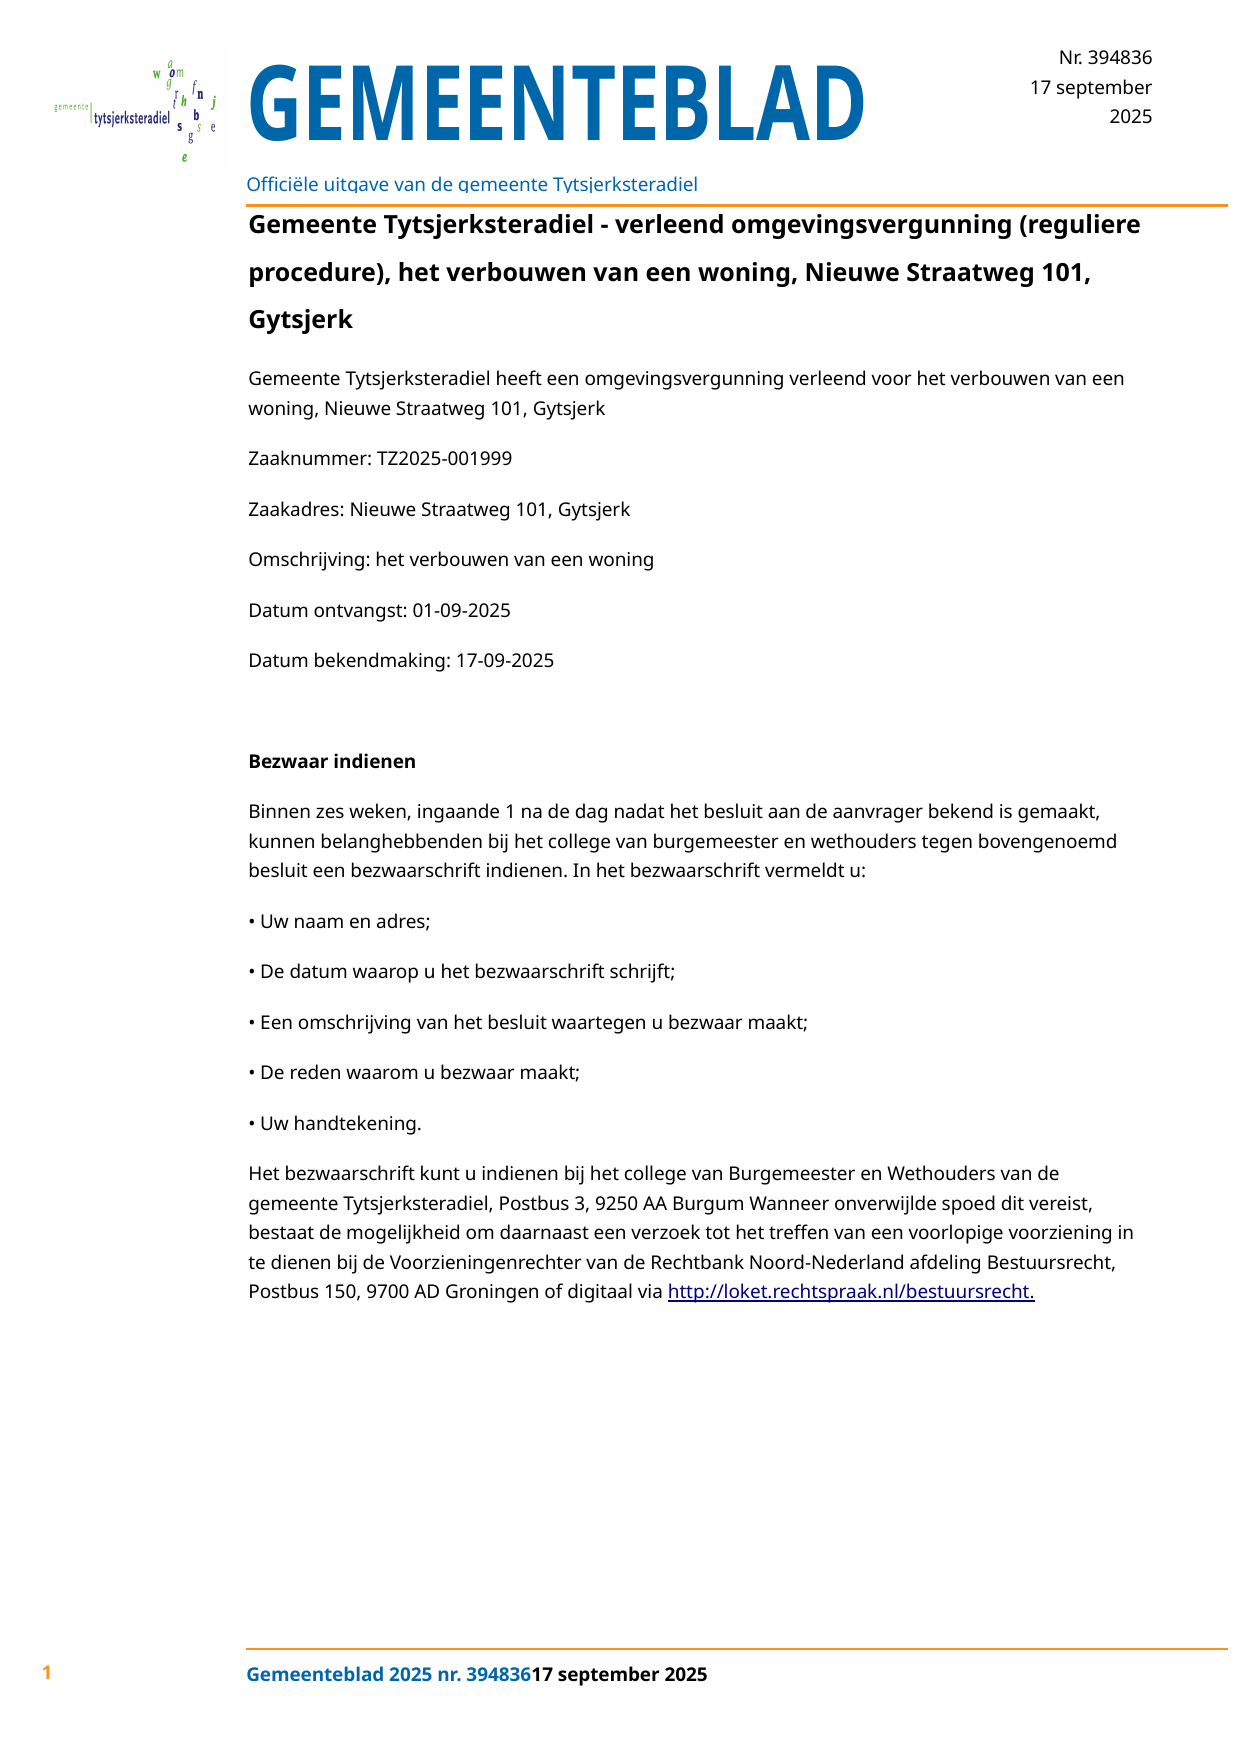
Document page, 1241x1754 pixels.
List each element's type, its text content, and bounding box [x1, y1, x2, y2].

text Gemeente Tytsjerksteradiel - verleend omgevingsvergunning (reguliere procedure), het verbouwen van een woning, Nieuwe Straatweg 101, Gytsjerk [248, 207, 1152, 336]
text Datum bekendmaking: 17-09-2025 [248, 647, 1152, 673]
text Omschrijving: het verbouwen van een woning [248, 546, 1152, 572]
text Datum ontvangst: 01-09-2025 [248, 597, 1152, 622]
text • Uw naam en adres; [248, 908, 1152, 934]
text Bezwaar indienen [248, 748, 1152, 774]
text • De datum waarop u het bezwaarschrift schrijft; [248, 958, 1152, 984]
text Zaakadres: Nieuwe Straatweg 101, Gytsjerk [248, 496, 1152, 522]
text • De reden waarom u bezwaar maakt; [248, 1059, 1152, 1085]
picture [41, 47, 231, 172]
text Het bezwaarschrift kunt u indienen bij het college van Burgemeester en Wethouders van de gemeente Tytsjerksteradiel, Postbus 3, 9250 AA Burgum Wanneer onverwijlde spoed dit vereist, bestaat de mogelijkheid om daarnaast een verzoek tot het treffen van een voorlopige voorziening in te dienen bij de Voorzieningenrechter van de Rechtbank Noord-Nederland afdeling Bestuursrecht, Postbus 150, 9700 AD Groningen of digitaal via http://loket.rechtspraak.nl/bestuursrecht. [248, 1160, 1152, 1304]
text • Uw handtekening. [248, 1110, 1152, 1135]
text Gemeente Tytsjerksteradiel heeft een omgevingsvergunning verleend voor het verbouwen van een woning, Nieuwe Straatweg 101, Gytsjerk [248, 366, 1152, 421]
text Zaaknummer: TZ2025-001999 [248, 446, 1152, 471]
text • Een omschrijving van het besluit waartegen u bezwaar maakt; [248, 1009, 1152, 1034]
text Binnen zes weken, ingaande 1 na de dag nadat het besluit aan de aanvrager bekend is gemaakt, kunnen belanghebbenden bij het college van burgemeester en wethouders tegen bovengenoemd besluit een bezwaarschrift indienen. In het bezwaarschrift vermeldt u: [248, 798, 1152, 883]
